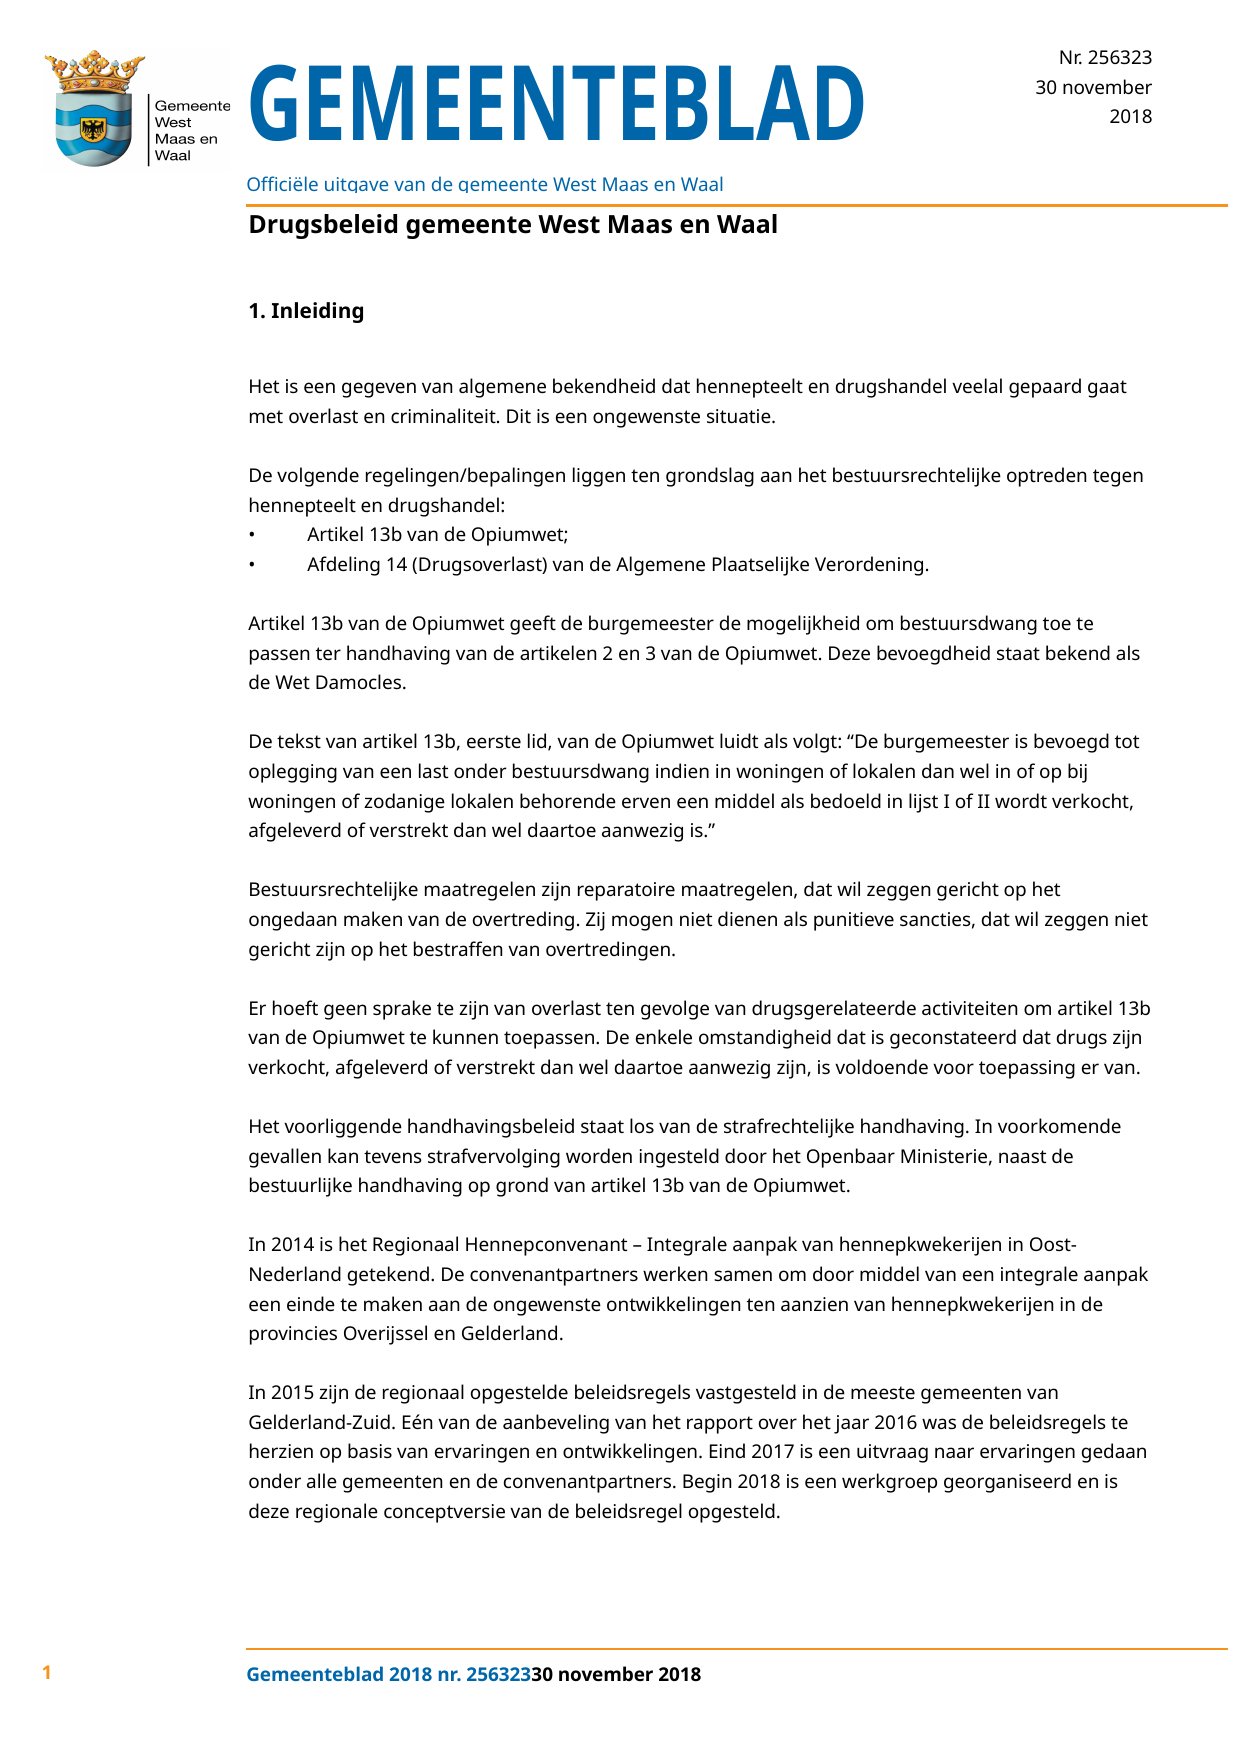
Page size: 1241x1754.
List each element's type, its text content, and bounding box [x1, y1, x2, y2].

text Het is een gegeven van algemene bekendheid dat hennepteelt en drugshandel veelal gepaard gaat met overlast en criminaliteit. Dit is een ongewenste situatie. [248, 374, 1152, 429]
text Drugsbeleid gemeente West Maas en Waal [248, 207, 1152, 241]
picture [41, 47, 231, 172]
text Artikel 13b van de Opiumwet geeft de burgemeester de mogelijkheid om bestuursdwang toe te passen ter handhaving van de artikelen 2 en 3 van de Opiumwet. Deze bevoegdheid staat bekend als de Wet Damocles. [248, 610, 1152, 695]
text De volgende regelingen/bepalingen liggen ten grondslag aan het bestuursrechtelijke optreden tegen hennepteelt en drugshandel: [248, 462, 1152, 518]
text De tekst van artikel 13b, eerste lid, van de Opiumwet luidt als volgt: “De burgemeester is bevoegd tot oplegging van een last onder bestuursdwang indien in woningen of lokalen dan wel in of op bij woningen of zodanige lokalen behorende erven een middel als bedoeld in lijst I of II wordt verkocht, afgeleverd of verstrekt dan wel daartoe aanwezig is.” [248, 729, 1152, 843]
text Bestuursrechtelijke maatregelen zijn reparatoire maatregelen, dat wil zeggen gericht op het ongedaan maken van de overtreding. Zij mogen niet dienen als punitieve sancties, dat wil zeggen niet gericht zijn op het bestraffen van overtredingen. [248, 877, 1152, 962]
text Er hoeft geen sprake te zijn van overlast ten gevolge van drugsgerelateerde activiteiten om artikel 13b van de Opiumwet te kunnen toepassen. De enkele omstandigheid dat is geconstateerd dat drugs zijn verkocht, afgeleverd of verstrekt dan wel daartoe aanwezig zijn, is voldoende voor toepassing er van. [248, 995, 1152, 1080]
list Artikel 13b van de Opiumwet; [248, 522, 1152, 547]
text In 2015 zijn de regionaal opgestelde beleidsregels vastgesteld in de meeste gemeenten van Gelderland-Zuid. Eén van de aanbeveling van het rapport over het jaar 2016 was de beleidsregels te herzien op basis van ervaringen en ontwikkelingen. Eind 2017 is een uitvraag naar ervaringen gedaan onder alle gemeenten en de convenantpartners. Begin 2018 is een werkgroep georganiseerd en is deze regionale conceptversie van de beleidsregel opgesteld. [248, 1379, 1152, 1524]
list Afdeling 14 (Drugsoverlast) van de Algemene Plaatselijke Verordening. [248, 551, 1152, 577]
text 1. Inleiding [248, 296, 1152, 324]
text In 2014 is het Regionaal Hennepconvenant – Integrale aanpak van hennepkwekerijen in Oost-Nederland getekend. De convenantpartners werken samen om door middel van een integrale aanpak een einde te maken aan de ongewenste ontwikkelingen ten aanzien van hennepkwekerijen in de provincies Overijssel en Gelderland. [248, 1232, 1152, 1346]
text Het voorliggende handhavingsbeleid staat los van de strafrechtelijke handhaving. In voorkomende gevallen kan tevens strafvervolging worden ingesteld door het Openbaar Ministerie, naast de bestuurlijke handhaving op grond van artikel 13b van de Opiumwet. [248, 1113, 1152, 1198]
